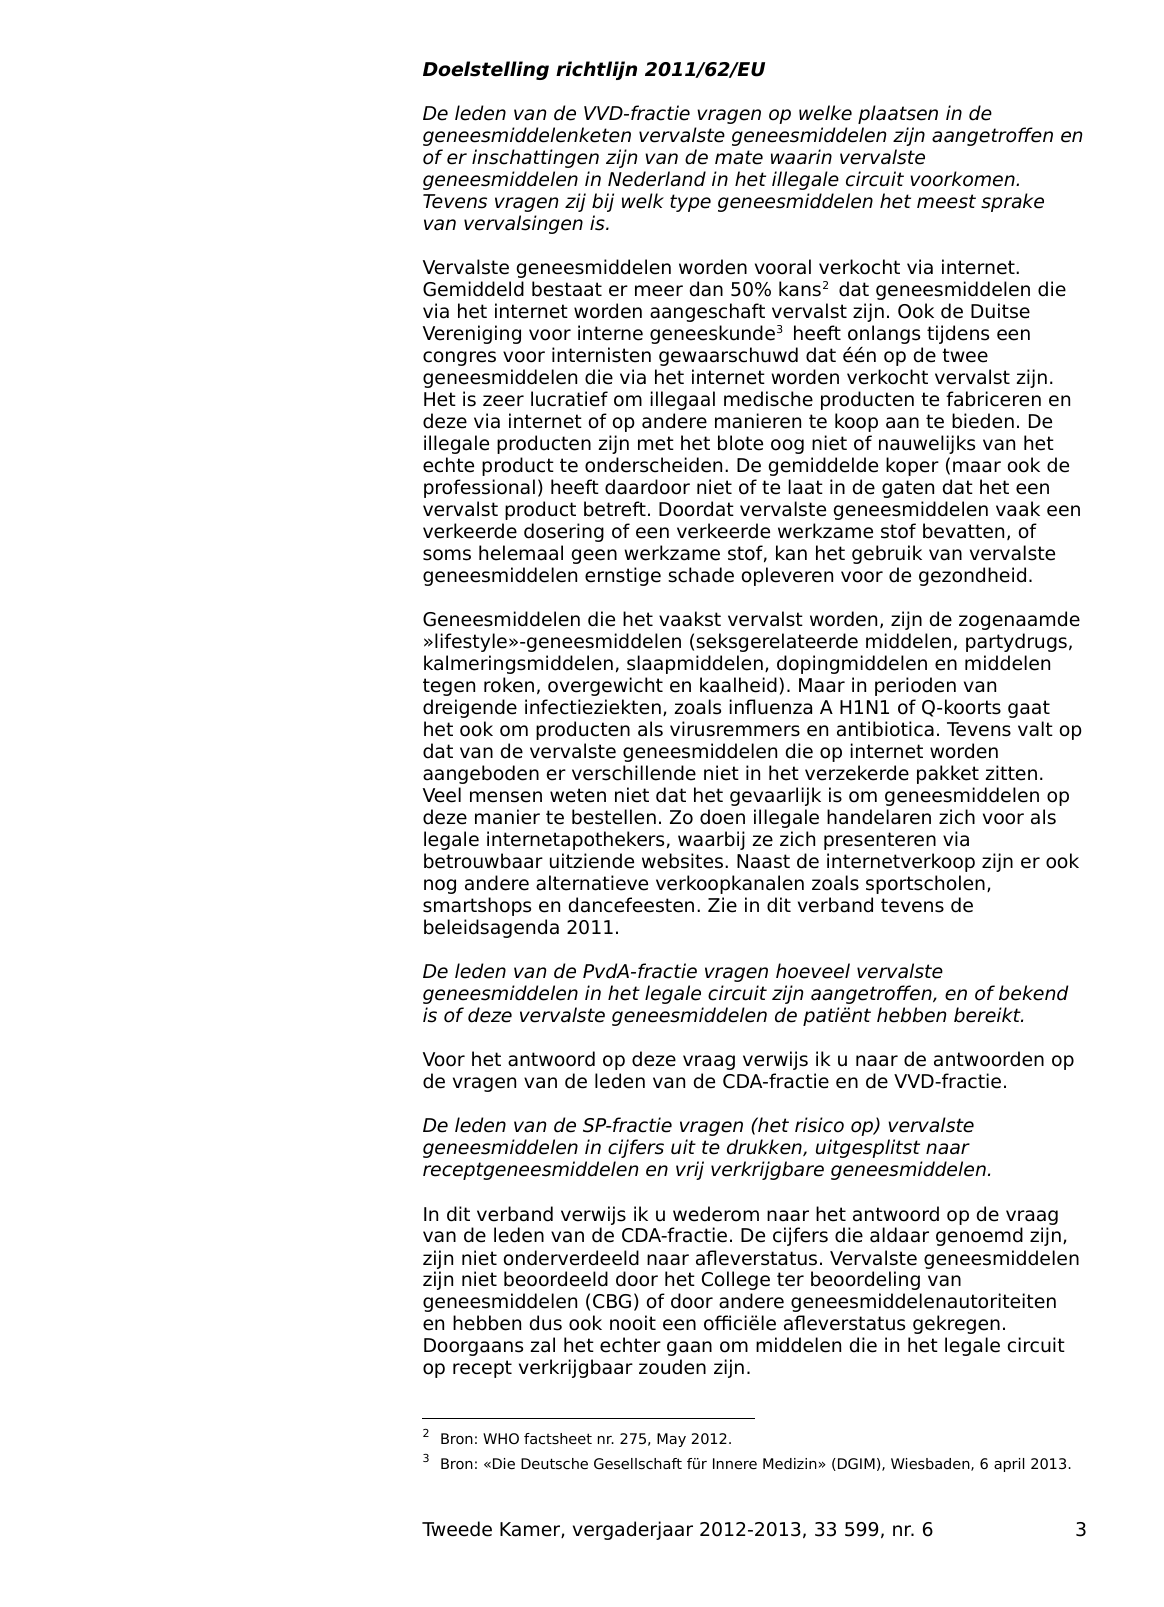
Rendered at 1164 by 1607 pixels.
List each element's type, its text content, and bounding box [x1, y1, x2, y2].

text Vervalste geneesmiddelen worden vooral verkocht via internet. Gemiddeld bestaat er meer dan 50% kans dat geneesmiddelen die via het internet worden aangeschaft vervalst zijn. Ook de Duitse Vereniging voor interne geneeskunde heeft onlangs tijdens een congres voor internisten gewaarschuwd dat één op de twee geneesmiddelen die via het internet worden verkocht vervalst zijn. Het is zeer lucratief om illegaal medische producten te fabriceren en deze via internet of op andere manieren te koop aan te bieden. De illegale producten zijn met het blote oog niet of nauwelijks van het echte product te onderscheiden. De gemiddelde koper (maar ook de professional) heeft daardoor niet of te laat in de gaten dat het een vervalst product betreft. Doordat vervalste geneesmiddelen vaak een verkeerde dosering of een verkeerde werkzame stof bevatten, of soms helemaal geen werkzame stof, kan het gebruik van vervalste geneesmiddelen ernstige schade opleveren voor de gezondheid. [422, 257, 1087, 587]
text Voor het antwoord op deze vraag verwijs ik u naar de antwoorden op de vragen van de leden van de CDA-fractie en de VVD-fractie. [422, 1049, 1087, 1093]
text Bron: «Die Deutsche Gesellschaft für Innere Medizin» (DGIM), Wiesbaden, 6 april 2013. [422, 1452, 1087, 1474]
text Geneesmiddelen die het vaakst vervalst worden, zijn de zogenaamde »lifestyle»-geneesmiddelen (seksgerelateerde middelen, partydrugs, kalmeringsmiddelen, slaapmiddelen, dopingmiddelen en middelen tegen roken, overgewicht en kaalheid). Maar in perioden van dreigende infectieziekten, zoals influenza A H1N1 of Q-koorts gaat het ook om producten als virusremmers en antibiotica. Tevens valt op dat van de vervalste geneesmiddelen die op internet worden aangeboden er verschillende niet in het verzekerde pakket zitten. Veel mensen weten niet dat het gevaarlijk is om geneesmiddelen op deze manier te bestellen. Zo doen illegale handelaren zich voor als legale internetapothekers, waarbij ze zich presenteren via betrouwbaar uitziende websites. Naast de internetverkoop zijn er ook nog andere alternatieve verkoopkanalen zoals sportscholen, smartshops en dancefeesten. Zie in dit verband tevens de beleidsagenda 2011. [422, 609, 1087, 939]
text De leden van de VVD-fractie vragen op welke plaatsen in de geneesmiddelenketen vervalste geneesmiddelen zijn aangetroffen en of er inschattingen zijn van de mate waarin vervalste geneesmiddelen in Nederland in het illegale circuit voorkomen. Tevens vragen zij bij welk type geneesmiddelen het meest sprake van vervalsingen is. [422, 103, 1087, 235]
subtitle Doelstelling richtlijn 2011/62/EU [422, 59, 1087, 81]
text In dit verband verwijs ik u wederom naar het antwoord op de vraag van de leden van de CDA-fractie. De cijfers die aldaar genoemd zijn, zijn niet onderverdeeld naar afleverstatus. Vervalste geneesmiddelen zijn niet beoordeeld door het College ter beoordeling van geneesmiddelen (CBG) of door andere geneesmiddelenautoriteiten en hebben dus ook nooit een officiële afleverstatus gekregen. Doorgaans zal het echter gaan om middelen die in het legale circuit op recept verkrijgbaar zouden zijn. [422, 1203, 1087, 1379]
text Bron: WHO factsheet nr. 275, May 2012. [422, 1427, 1087, 1449]
text De leden van de PvdA-fractie vragen hoeveel vervalste geneesmiddelen in het legale circuit zijn aangetroffen, en of bekend is of deze vervalste geneesmiddelen de patiënt hebben bereikt. [422, 961, 1087, 1027]
text De leden van de SP-fractie vragen (het risico op) vervalste geneesmiddelen in cijfers uit te drukken, uitgesplitst naar receptgeneesmiddelen en vrij verkrijgbare geneesmiddelen. [422, 1115, 1087, 1181]
